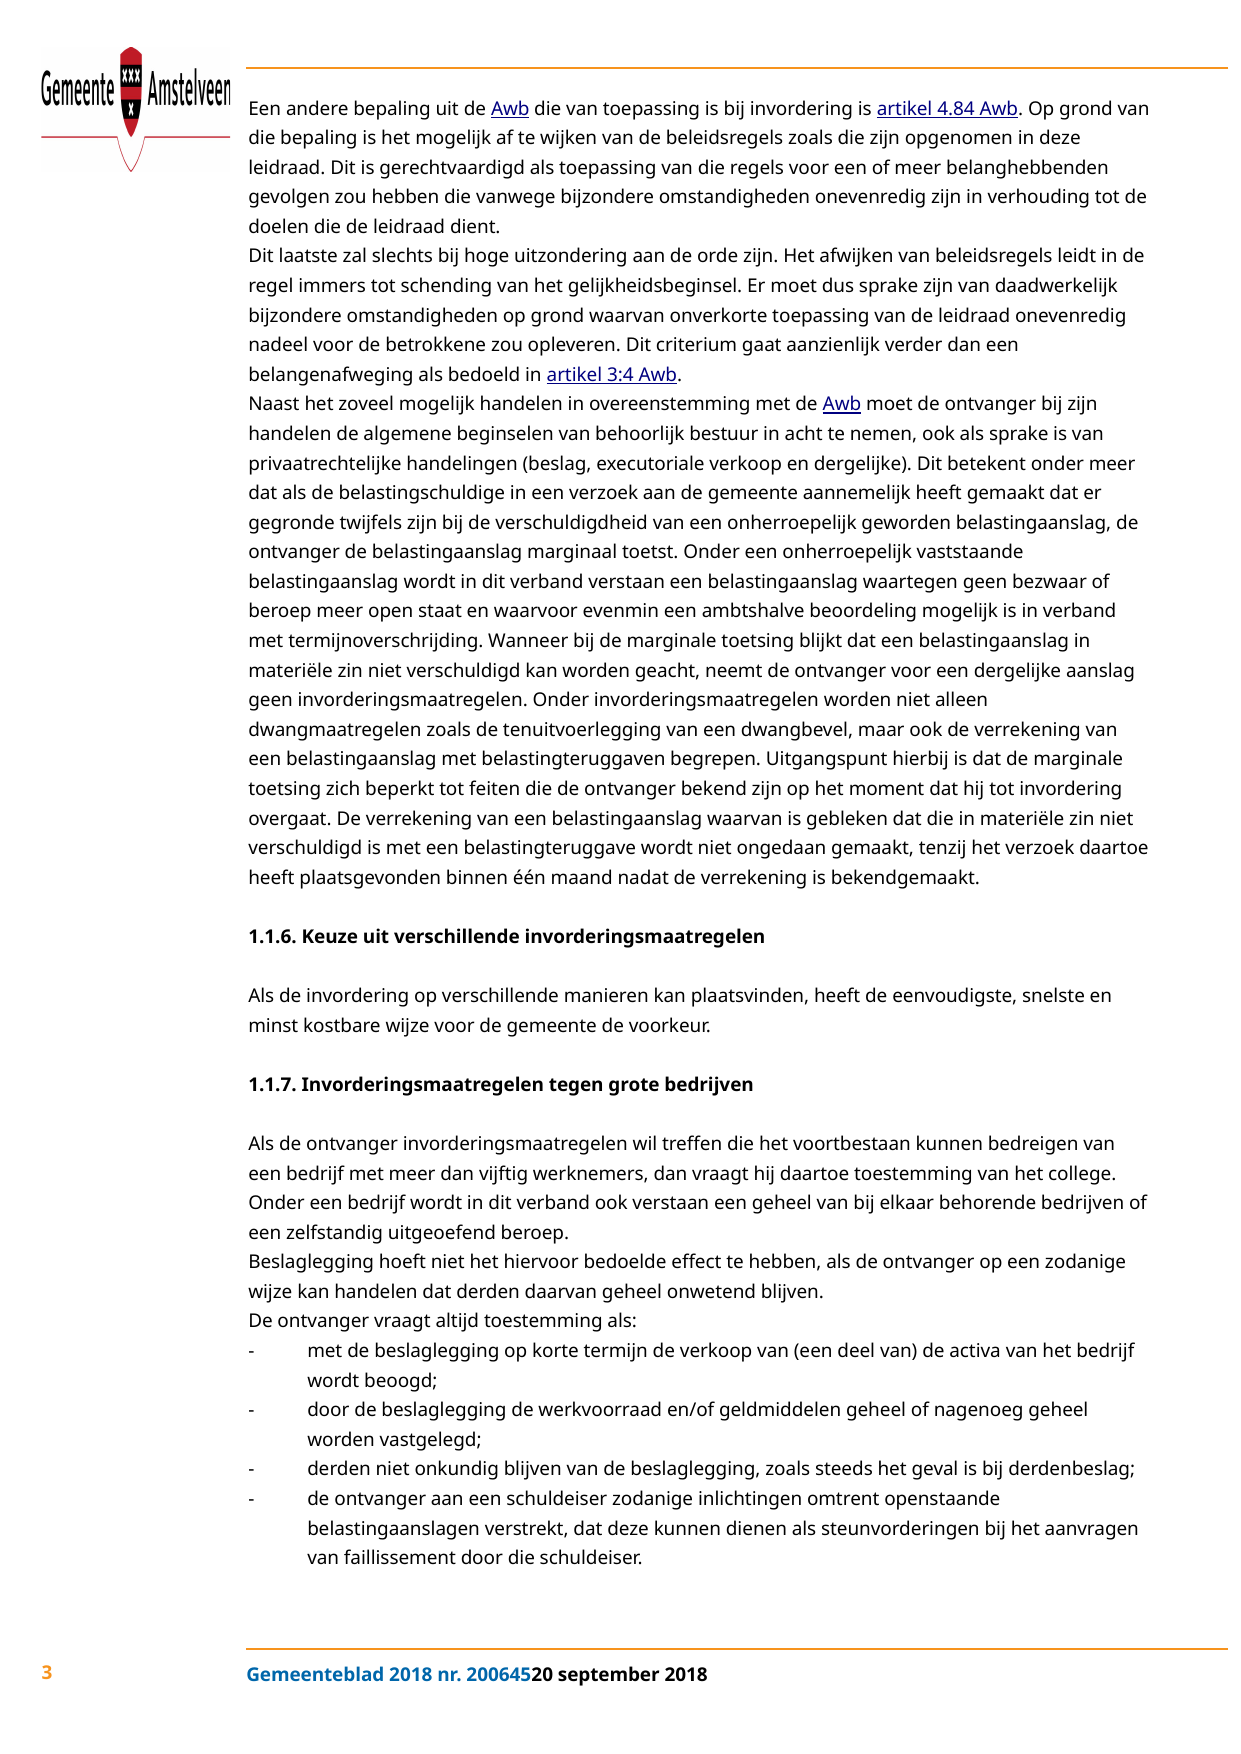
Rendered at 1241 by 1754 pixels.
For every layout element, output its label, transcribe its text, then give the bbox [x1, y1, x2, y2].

list derden niet onkundig blijven van de beslaglegging, zoals steeds het geval is bij derdenbeslag; [248, 1456, 1152, 1481]
picture [41, 47, 231, 172]
text Beslaglegging hoeft niet het hiervoor bedoelde effect te hebben, als de ontvanger op een zodanige wijze kan handelen dat derden daarvan geheel onwetend blijven. [248, 1248, 1152, 1304]
text Een andere bepaling uit de Awb die van toepassing is bij invordering is artikel 4.84 Awb. Op grond van die bepaling is het mogelijk af te wijken van de beleidsregels zoals die zijn opgenomen in deze leidraad. Dit is gerechtvaardigd als toepassing van die regels voor een of meer belanghebbenden gevolgen zou hebben die vanwege bijzondere omstandigheden onevenredig zijn in verhouding tot de doelen die de leidraad dient. [248, 95, 1152, 239]
text De ontvanger vraagt altijd toestemming als: [248, 1308, 1152, 1333]
text Dit laatste zal slechts bij hoge uitzondering aan de orde zijn. Het afwijken van beleidsregels leidt in de regel immers tot schending van het gelijkheidsbeginsel. Er moet dus sprake zijn van daadwerkelijk bijzondere omstandigheden op grond waarvan onverkorte toepassing van de leidraad onevenredig nadeel voor de betrokkene zou opleveren. Dit criterium gaat aanzienlijk verder dan een belangenafweging als bedoeld in artikel 3:4 Awb. [248, 243, 1152, 387]
text 1.1.6. Keuze uit verschillende invorderingsmaatregelen [248, 923, 1152, 949]
list met de beslaglegging op korte termijn de verkoop van (een deel van) de activa van het bedrijf wordt beoogd; [248, 1337, 1152, 1393]
text Als de ontvanger invorderingsmaatregelen wil treffen die het voortbestaan kunnen bedreigen van een bedrijf met meer dan vijftig werknemers, dan vraagt hij daartoe toestemming van het college. Onder een bedrijf wordt in dit verband ook verstaan een geheel van bij elkaar behorende bedrijven of een zelfstandig uitgeoefend beroep. [248, 1130, 1152, 1245]
text 1.1.7. Invorderingsmaatregelen tegen grote bedrijven [248, 1071, 1152, 1097]
text Als de invordering op verschillende manieren kan plaatsvinden, heeft de eenvoudigste, snelste en minst kostbare wijze voor de gemeente de voorkeur. [248, 982, 1152, 1038]
list de ontvanger aan een schuldeiser zodanige inlichtingen omtrent openstaande belastingaanslagen verstrekt, dat deze kunnen dienen als steunvorderingen bij het aanvragen van faillissement door die schuldeiser. [248, 1485, 1152, 1570]
list door de beslaglegging de werkvoorraad en/of geldmiddelen geheel of nagenoeg geheel worden vastgelegd; [248, 1396, 1152, 1452]
text Naast het zoveel mogelijk handelen in overeenstemming met de Awb moet de ontvanger bij zijn handelen de algemene beginselen van behoorlijk bestuur in acht te nemen, ook als sprake is van privaatrechtelijke handelingen (beslag, executoriale verkoop en dergelijke). Dit betekent onder meer dat als de belastingschuldige in een verzoek aan de gemeente aannemelijk heeft gemaakt dat er gegronde twijfels zijn bij de verschuldigdheid van een onherroepelijk geworden belastingaanslag, de ontvanger de belastingaanslag marginaal toetst. Onder een onherroepelijk vaststaande belastingaanslag wordt in dit verband verstaan een belastingaanslag waartegen geen bezwaar of beroep meer open staat en waarvoor evenmin een ambtshalve beoordeling mogelijk is in verband met termijnoverschrijding. Wanneer bij de marginale toetsing blijkt dat een belastingaanslag in materiële zin niet verschuldigd kan worden geacht, neemt de ontvanger voor een dergelijke aanslag geen invorderingsmaatregelen. Onder invorderingsmaatregelen worden niet alleen dwangmaatregelen zoals de tenuitvoerlegging van een dwangbevel, maar ook de verrekening van een belastingaanslag met belastingteruggaven begrepen. Uitgangspunt hierbij is dat de marginale toetsing zich beperkt tot feiten die de ontvanger bekend zijn op het moment dat hij tot invordering overgaat. De verrekening van een belastingaanslag waarvan is gebleken dat die in materiële zin niet verschuldigd is met een belastingteruggave wordt niet ongedaan gemaakt, tenzij het verzoek daartoe heeft plaatsgevonden binnen één maand nadat de verrekening is bekendgemaakt. [248, 391, 1152, 890]
